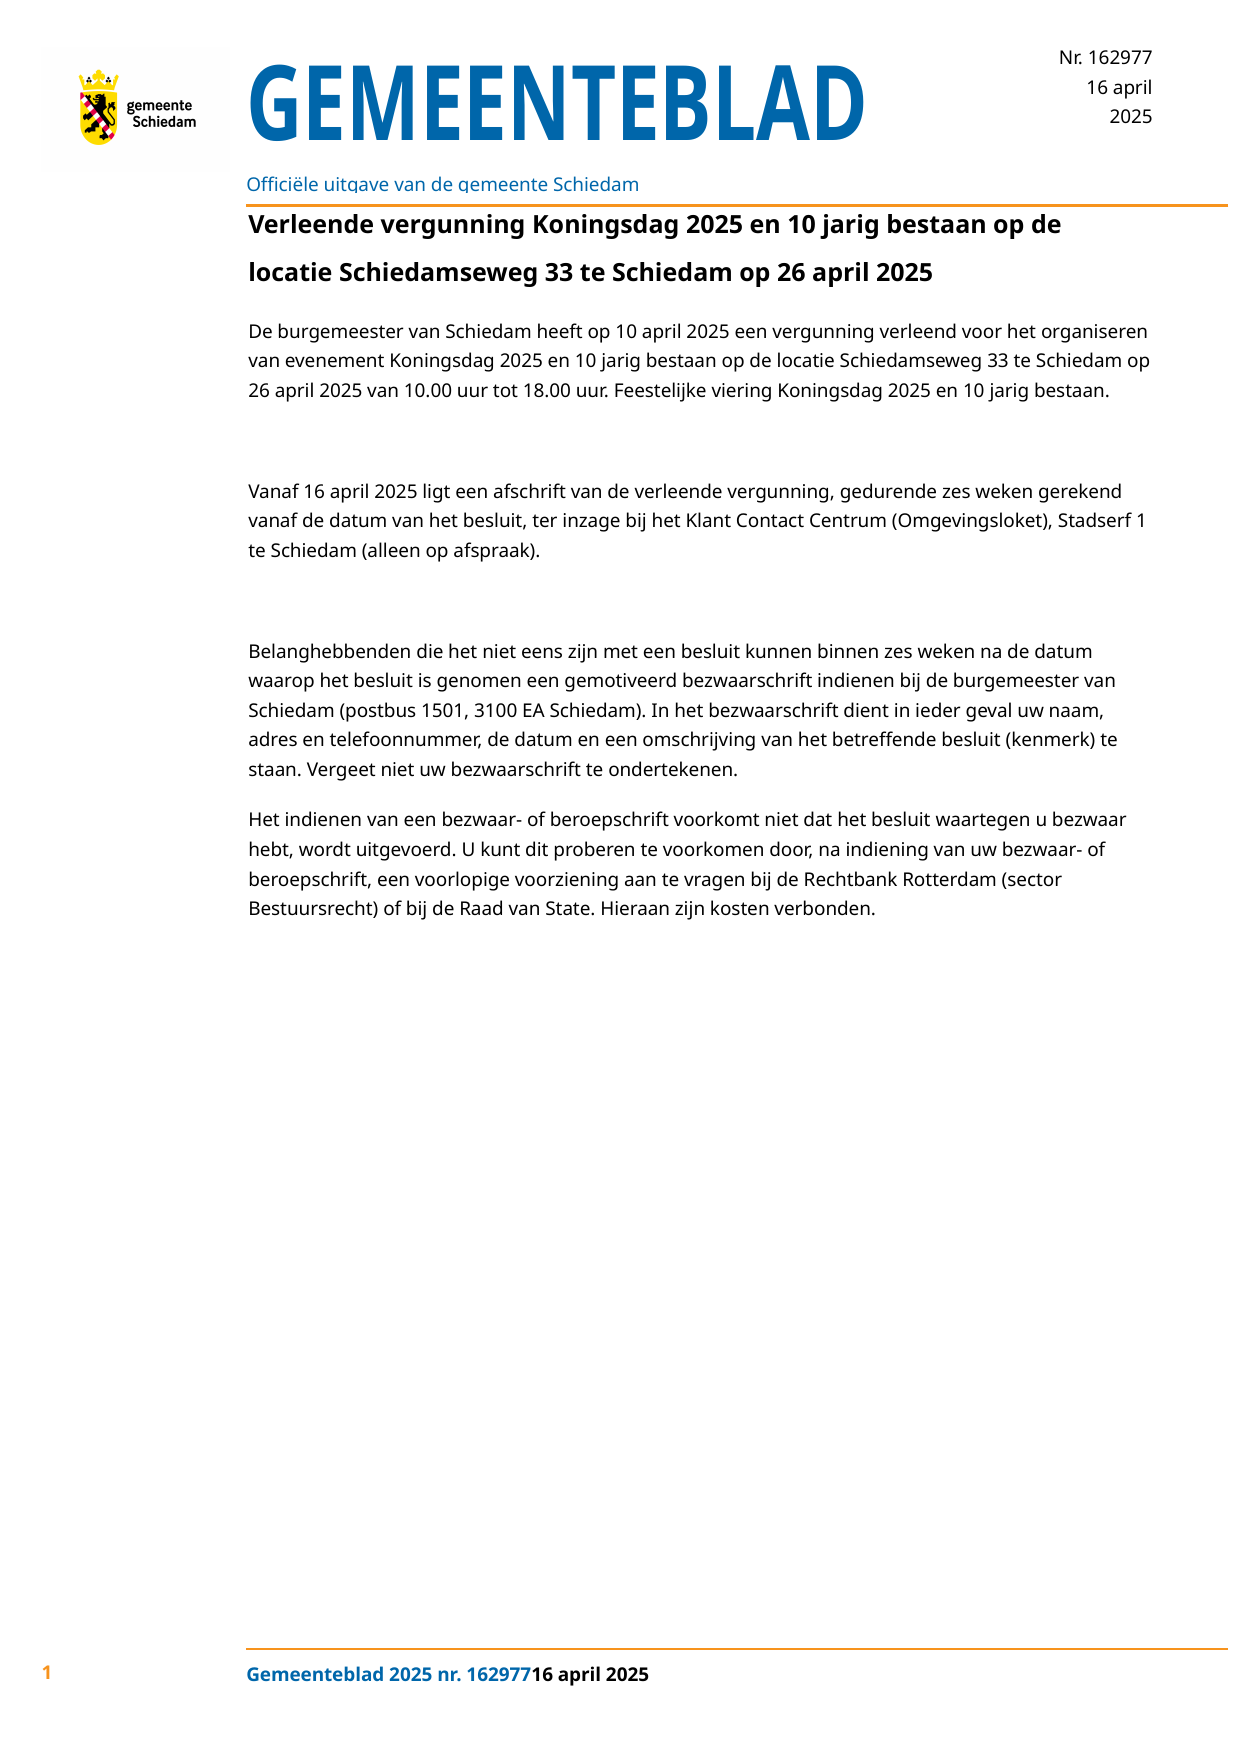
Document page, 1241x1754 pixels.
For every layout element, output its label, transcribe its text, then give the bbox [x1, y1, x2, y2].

text Het indienen van een bezwaar- of beroepschrift voorkomt niet dat het besluit waartegen u bezwaar hebt, wordt uitgevoerd. U kunt dit proberen te voorkomen door, na indiening van uw bezwaar- of beroepschrift, een voorlopige voorziening aan te vragen bij de Rechtbank Rotterdam (sector Bestuursrecht) of bij de Raad van State. Hieraan zijn kosten verbonden. [248, 807, 1152, 921]
text Verleende vergunning Koningsdag 2025 en 10 jarig bestaan op de locatie Schiedamseweg 33 te Schiedam op 26 april 2025 [248, 207, 1152, 288]
text De burgemeester van Schiedam heeft op 10 april 2025 een vergunning verleend voor het organiseren van evenement Koningsdag 2025 en 10 jarig bestaan op de locatie Schiedamseweg 33 te Schiedam op 26 april 2025 van 10.00 uur tot 18.00 uur. Feestelijke viering Koningsdag 2025 en 10 jarig bestaan. [248, 318, 1152, 403]
picture [41, 47, 231, 172]
text Belanghebbenden die het niet eens zijn met een besluit kunnen binnen zes weken na de datum waarop het besluit is genomen een gemotiveerd bezwaarschrift indienen bij de burgemeester van Schiedam (postbus 1501, 3100 EA Schiedam). In het bezwaarschrift dient in ieder geval uw naam, adres en telefoonnummer, de datum en een omschrijving van het betreffende besluit (kenmerk) te staan. Vergeet niet uw bezwaarschrift te ondertekenen. [248, 638, 1152, 782]
text Vanaf 16 april 2025 ligt een afschrift van de verleende vergunning, gedurende zes weken gerekend vanaf de datum van het besluit, ter inzage bij het Klant Contact Centrum (Omgevingsloket), Stadserf 1 te Schiedam (alleen op afspraak). [248, 478, 1152, 563]
